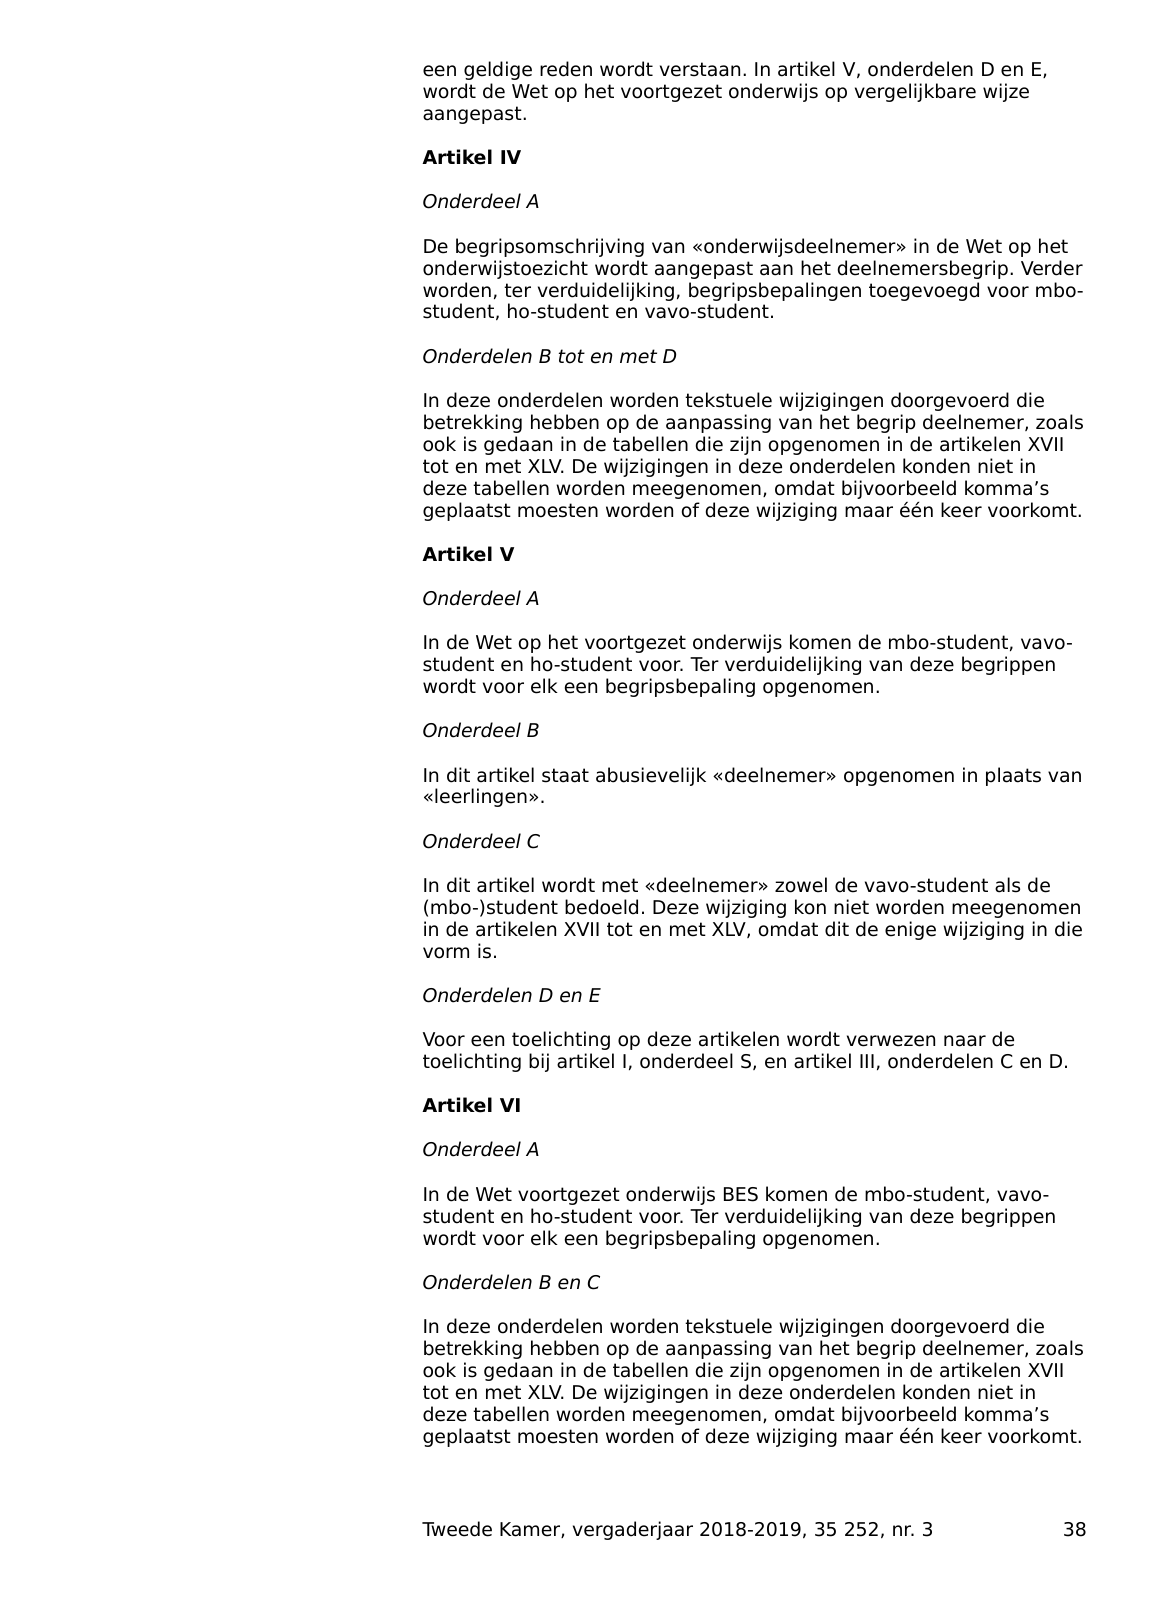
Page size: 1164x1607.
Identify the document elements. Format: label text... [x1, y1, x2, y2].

text In de Wet voortgezet onderwijs BES komen de mbo-student, vavo-student en ho-student voor. Ter verduidelijking van deze begrippen wordt voor elk een begripsbepaling opgenomen. [422, 1183, 1087, 1249]
text In deze onderdelen worden tekstuele wijzigingen doorgevoerd die betrekking hebben op de aanpassing van het begrip deelnemer, zoals ook is gedaan in de tabellen die zijn opgenomen in de artikelen XVII tot en met XLV. De wijzigingen in deze onderdelen konden niet in deze tabellen worden meegenomen, omdat bijvoorbeeld komma’s geplaatst moesten worden of deze wijziging maar één keer voorkomt. [422, 390, 1087, 522]
subtitle Onderdeel C [422, 831, 1087, 853]
subtitle Onderdelen B tot en met D [422, 346, 1087, 368]
subtitle Onderdeel A [422, 191, 1087, 213]
subtitle Onderdeel A [422, 1139, 1087, 1161]
subtitle Onderdeel A [422, 588, 1087, 610]
subtitle Onderdelen B en C [422, 1272, 1087, 1294]
subtitle Onderdeel B [422, 720, 1087, 742]
subtitle Artikel IV [422, 147, 1087, 169]
subtitle Artikel VI [422, 1095, 1087, 1117]
text De begripsomschrijving van «onderwijsdeelnemer» in de Wet op het onderwijstoezicht wordt aangepast aan het deelnemersbegrip. Verder worden, ter verduidelijking, begripsbepalingen toegevoegd voor mbo-student, ho-student en vavo-student. [422, 236, 1087, 323]
text Voor een toelichting op deze artikelen wordt verwezen naar de toelichting bij artikel I, onderdeel S, en artikel III, onderdelen C en D. [422, 1029, 1087, 1073]
text In dit artikel staat abusievelijk «deelnemer» opgenomen in plaats van «leerlingen». [422, 764, 1087, 808]
text In dit artikel wordt met «deelnemer» zowel de vavo-student als de (mbo-)student bedoeld. Deze wijziging kon niet worden meegenomen in de artikelen XVII tot en met XLV, omdat dit de enige wijziging in die vorm is. [422, 875, 1087, 963]
subtitle Artikel V [422, 544, 1087, 566]
text In de Wet op het voortgezet onderwijs komen de mbo-student, vavo-student en ho-student voor. Ter verduidelijking van deze begrippen wordt voor elk een begripsbepaling opgenomen. [422, 632, 1087, 698]
subtitle Onderdelen D en E [422, 985, 1087, 1007]
text een geldige reden wordt verstaan. In artikel V, onderdelen D en E, wordt de Wet op het voortgezet onderwijs op vergelijkbare wijze aangepast. [422, 59, 1087, 125]
text In deze onderdelen worden tekstuele wijzigingen doorgevoerd die betrekking hebben op de aanpassing van het begrip deelnemer, zoals ook is gedaan in de tabellen die zijn opgenomen in de artikelen XVII tot en met XLV. De wijzigingen in deze onderdelen konden niet in deze tabellen worden meegenomen, omdat bijvoorbeeld komma’s geplaatst moesten worden of deze wijziging maar één keer voorkomt. [422, 1316, 1087, 1448]
